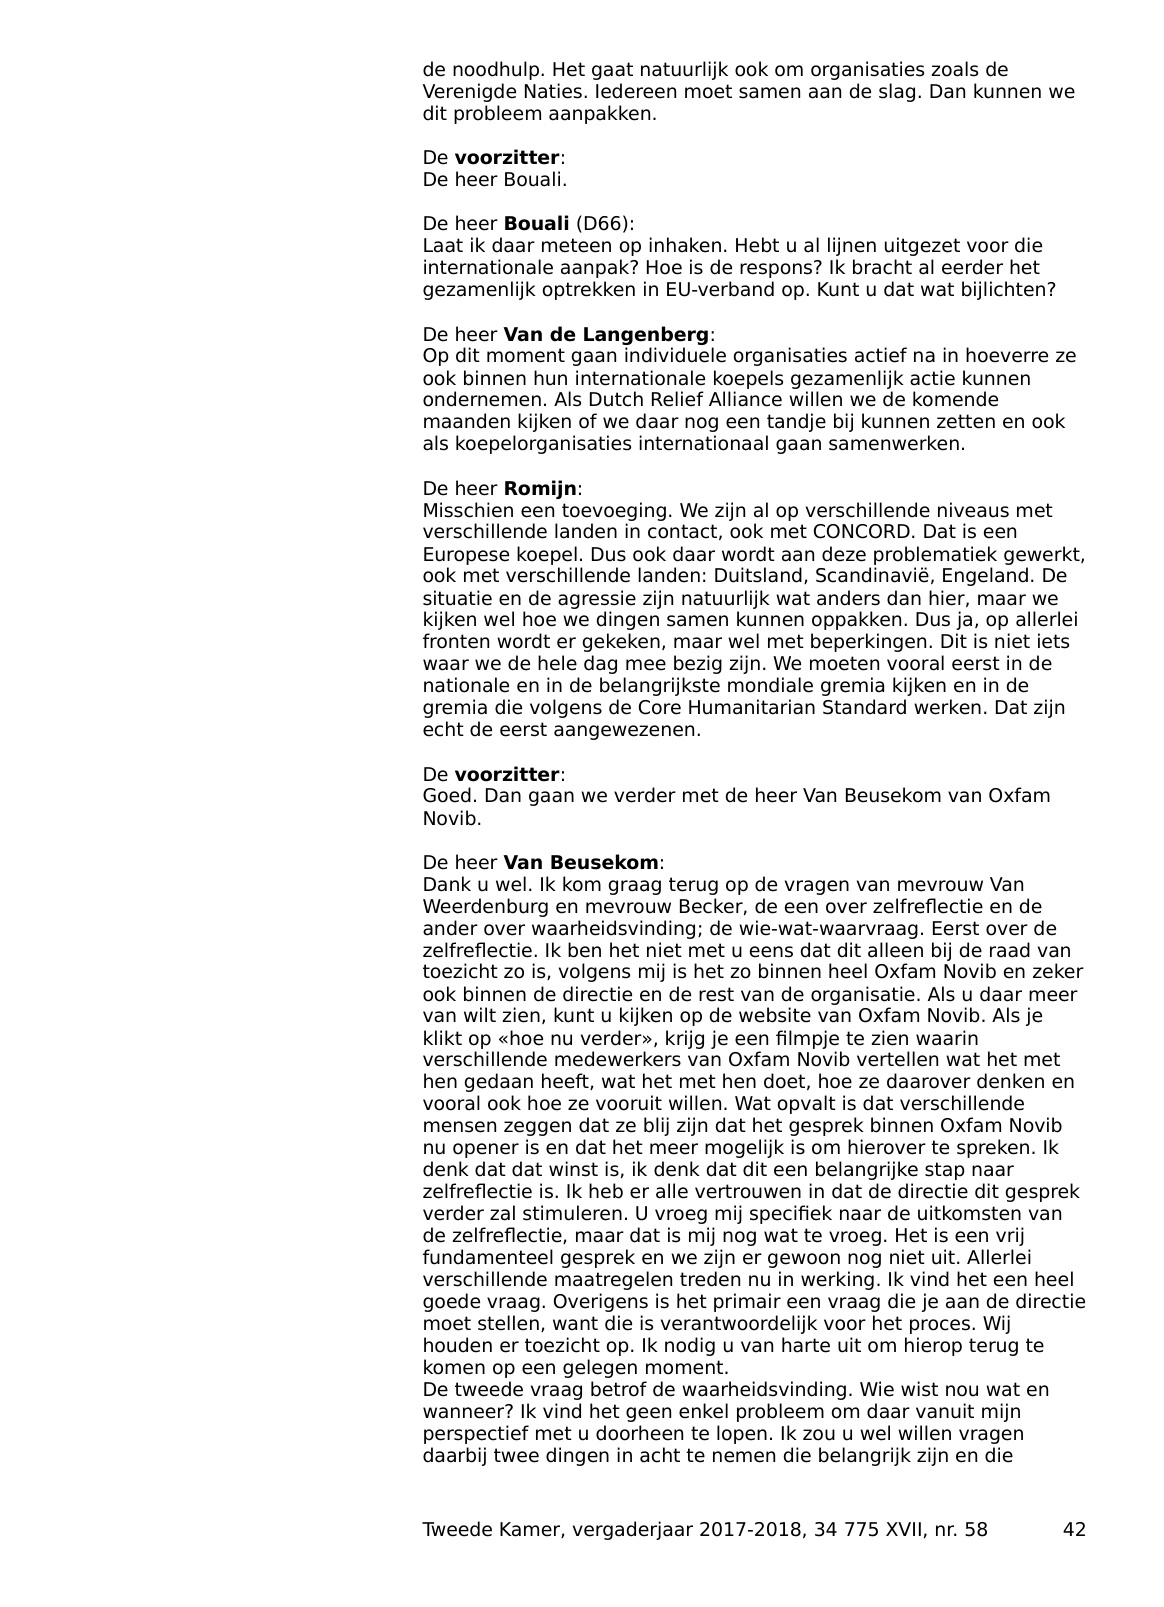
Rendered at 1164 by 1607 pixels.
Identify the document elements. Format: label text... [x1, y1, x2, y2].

text Laat ik daar meteen op inhaken. Hebt u al lijnen uitgezet voor die internationale aanpak? Hoe is de respons? Ik bracht al eerder het gezamenlijk optrekken in EU-verband op. Kunt u dat wat bijlichten? [422, 235, 1087, 301]
text Op dit moment gaan individuele organisaties actief na in hoeverre ze ook binnen hun internationale koepels gezamenlijk actie kunnen ondernemen. Als Dutch Relief Alliance willen we de komende maanden kijken of we daar nog een tandje bij kunnen zetten en ook als koepelorganisaties internationaal gaan samenwerken. [422, 345, 1087, 455]
text De heer Van Beusekom: [422, 852, 1087, 873]
text Goed. Dan gaan we verder met de heer Van Beusekom van Oxfam Novib. [422, 785, 1087, 829]
text De voorzitter: [422, 763, 1087, 785]
text De heer Romijn: [422, 477, 1087, 499]
text De tweede vraag betrof de waarheidsvinding. Wie wist nou wat en wanneer? Ik vind het geen enkel probleem om daar vanuit mijn perspectief met u doorheen te lopen. Ik zou u wel willen vragen daarbij twee dingen in acht te nemen die belangrijk zijn en die [422, 1379, 1087, 1467]
text de noodhulp. Het gaat natuurlijk ook om organisaties zoals de Verenigde Naties. Iedereen moet samen aan de slag. Dan kunnen we dit probleem aanpakken. [422, 59, 1087, 125]
text De heer Bouali. [422, 169, 1087, 191]
text De voorzitter: [422, 147, 1087, 169]
text De heer Van de Langenberg: [422, 323, 1087, 345]
text De heer Bouali (D66): [422, 213, 1087, 235]
text Dank u wel. Ik kom graag terug op de vragen van mevrouw Van Weerdenburg en mevrouw Becker, de een over zelfreflectie en de ander over waarheidsvinding; de wie-wat-waarvraag. Eerst over de zelfreflectie. Ik ben het niet met u eens dat dit alleen bij de raad van toezicht zo is, volgens mij is het zo binnen heel Oxfam Novib en zeker ook binnen de directie en de rest van de organisatie. Als u daar meer van wilt zien, kunt u kijken op de website van Oxfam Novib. Als je klikt op «hoe nu verder», krijg je een filmpje te zien waarin verschillende medewerkers van Oxfam Novib vertellen wat het met hen gedaan heeft, wat het met hen doet, hoe ze daarover denken en vooral ook hoe ze vooruit willen. Wat opvalt is dat verschillende mensen zeggen dat ze blij zijn dat het gesprek binnen Oxfam Novib nu opener is en dat het meer mogelijk is om hierover te spreken. Ik denk dat dat winst is, ik denk dat dit een belangrijke stap naar zelfreflectie is. Ik heb er alle vertrouwen in dat de directie dit gesprek verder zal stimuleren. U vroeg mij specifiek naar de uitkomsten van de zelfreflectie, maar dat is mij nog wat te vroeg. Het is een vrij fundamenteel gesprek en we zijn er gewoon nog niet uit. Allerlei verschillende maatregelen treden nu in werking. Ik vind het een heel goede vraag. Overigens is het primair een vraag die je aan de directie moet stellen, want die is verantwoordelijk voor het proces. Wij houden er toezicht op. Ik nodig u van harte uit om hierop terug te komen op een gelegen moment. [422, 873, 1087, 1379]
text Misschien een toevoeging. We zijn al op verschillende niveaus met verschillende landen in contact, ook met CONCORD. Dat is een Europese koepel. Dus ook daar wordt aan deze problematiek gewerkt, ook met verschillende landen: Duitsland, Scandinavië, Engeland. De situatie en de agressie zijn natuurlijk wat anders dan hier, maar we kijken wel hoe we dingen samen kunnen oppakken. Dus ja, op allerlei fronten wordt er gekeken, maar wel met beperkingen. Dit is niet iets waar we de hele dag mee bezig zijn. We moeten vooral eerst in de nationale en in de belangrijkste mondiale gremia kijken en in de gremia die volgens de Core Humanitarian Standard werken. Dat zijn echt de eerst aangewezenen. [422, 499, 1087, 741]
